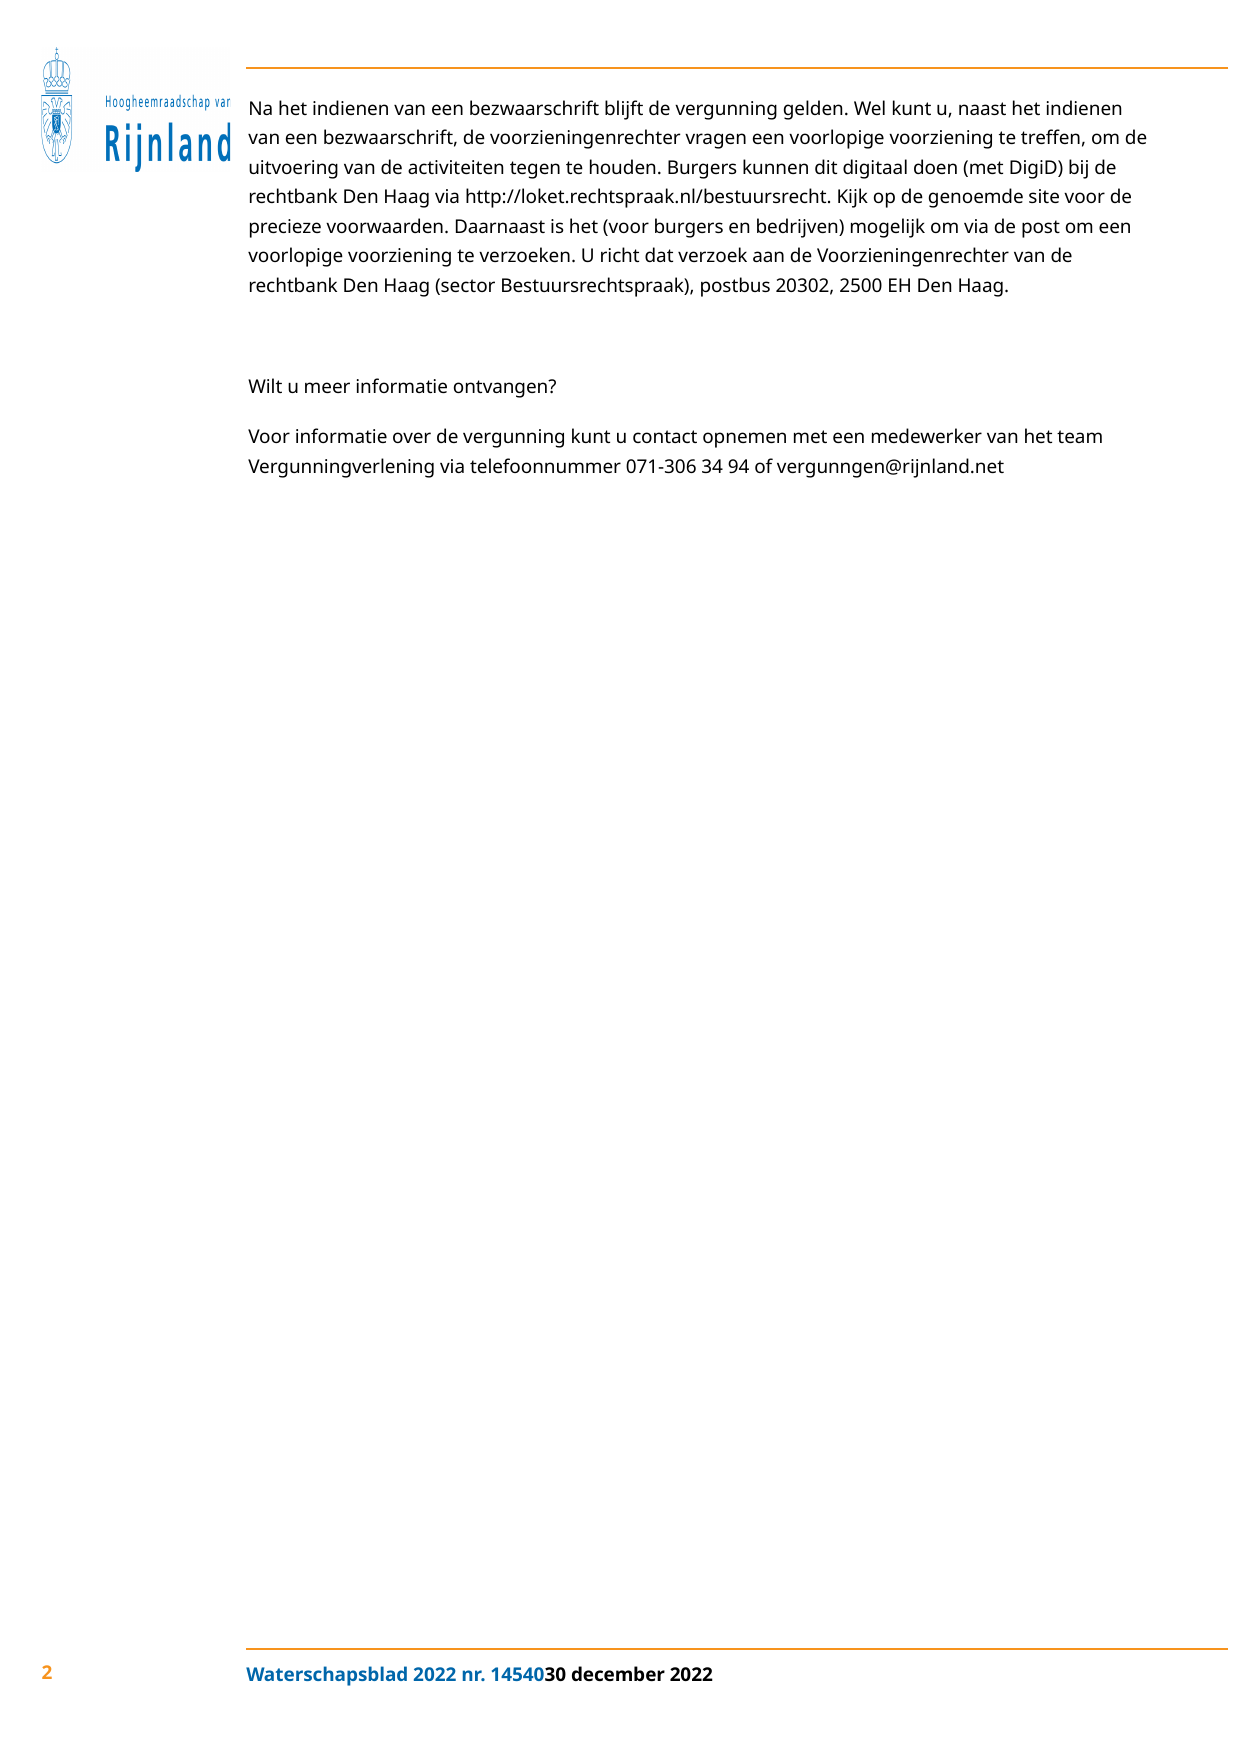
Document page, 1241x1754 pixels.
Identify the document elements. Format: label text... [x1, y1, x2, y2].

text Na het indienen van een bezwaarschrift blijft de vergunning gelden. Wel kunt u, naast het indienen van een bezwaarschrift, de voorzieningenrechter vragen een voorlopige voorziening te treffen, om de uitvoering van de activiteiten tegen te houden. Burgers kunnen dit digitaal doen (met DigiD) bij de rechtbank Den Haag via http://loket.rechtspraak.nl/bestuursrecht. Kijk op de genoemde site voor de precieze voorwaarden. Daarnaast is het (voor burgers en bedrijven) mogelijk om via de post om een voorlopige voorziening te verzoeken. U richt dat verzoek aan de Voorzieningenrechter van de rechtbank Den Haag (sector Bestuursrechtspraak), postbus 20302, 2500 EH Den Haag. [248, 95, 1152, 298]
picture [41, 47, 231, 172]
text Voor informatie over de vergunning kunt u contact opnemen met een medewerker van het team Vergunningverlening via telefoonnummer 071-306 34 94 of vergunngen@rijnland.net [248, 423, 1152, 479]
text Wilt u meer informatie ontvangen? [248, 373, 1152, 399]
